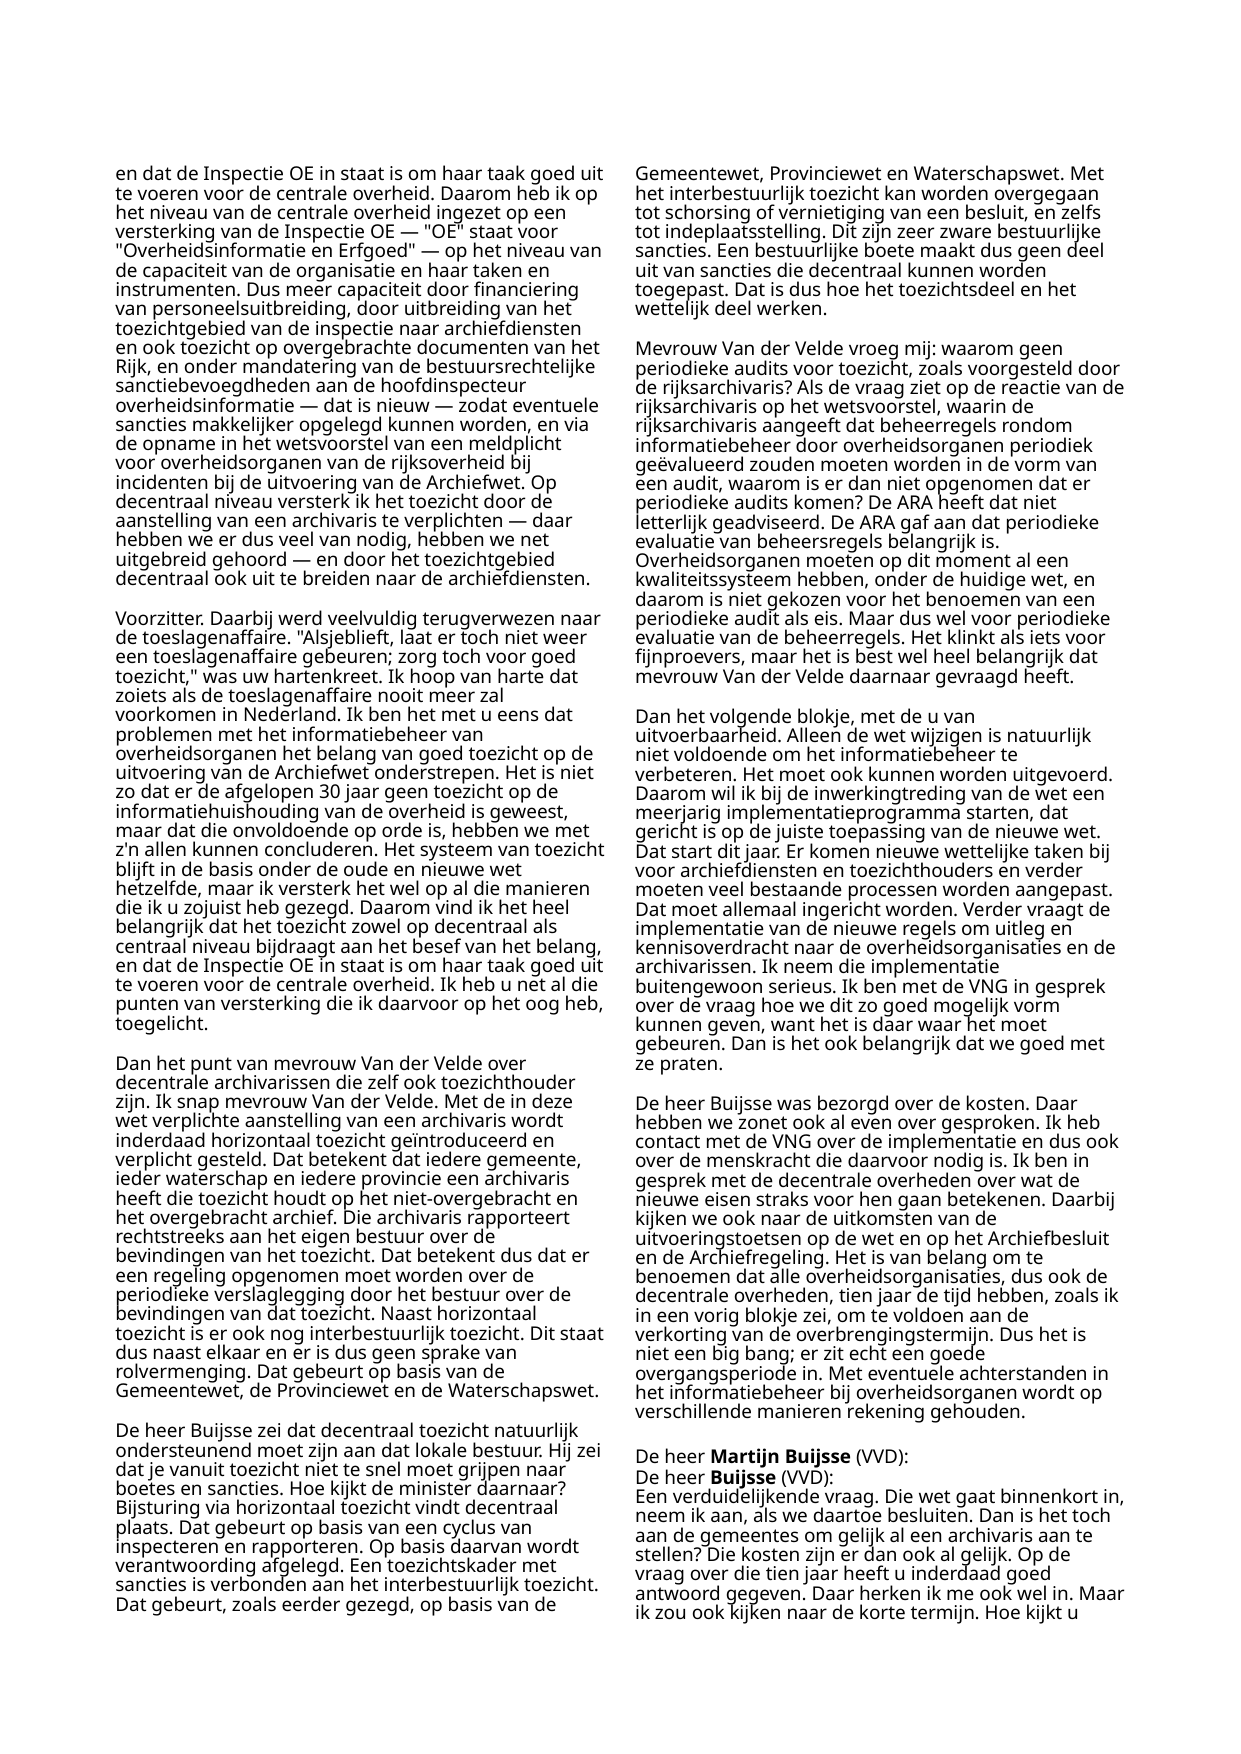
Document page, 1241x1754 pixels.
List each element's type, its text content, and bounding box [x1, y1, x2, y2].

text Voorzitter. Daarbij werd veelvuldig terugverwezen naar de toeslagenaffaire. "Alsjeblieft, laat er toch niet weer een toeslagenaffaire gebeuren; zorg toch voor goed toezicht," was uw hartenkreet. Ik hoop van harte dat zoiets als de toeslagenaffaire nooit meer zal voorkomen in Nederland. Ik ben het met u eens dat problemen met het informatiebeheer van overheidsorganen het belang van goed toezicht op de uitvoering van de Archiefwet onderstrepen. Het is niet zo dat er de afgelopen 30 jaar geen toezicht op de informatiehuishouding van de overheid is geweest, maar dat die onvoldoende op orde is, hebben we met z'n allen kunnen concluderen. Het systeem van toezicht blijft in de basis onder de oude en nieuwe wet hetzelfde, maar ik versterk het wel op al die manieren die ik u zojuist heb gezegd. Daarom vind ik het heel belangrijk dat het toezicht zowel op decentraal als centraal niveau bijdraagt aan het besef van het belang, en dat de Inspectie OE in staat is om haar taak goed uit te voeren voor de centrale overheid. Ik heb u net al die punten van versterking die ik daarvoor op het oog heb, toegelicht. [115, 610, 605, 1034]
text Gemeentewet, Provinciewet en Waterschapswet. Met het interbestuurlijk toezicht kan worden overgegaan tot schorsing of vernietiging van een besluit, en zelfs tot indeplaatsstelling. Dit zijn zeer zware bestuurlijke sancties. Een bestuurlijke boete maakt dus geen deel uit van sancties die decentraal kunnen worden toegepast. Dat is dus hoe het toezichtsdeel en het wettelijk deel werken. [635, 165, 1125, 319]
text De heer Martijn Buijsse (VVD): [635, 1443, 1125, 1469]
text Mevrouw Van der Velde vroeg mij: waarom geen periodieke audits voor toezicht, zoals voorgesteld door de rijksarchivaris? Als de vraag ziet op de reactie van de rijksarchivaris op het wetsvoorstel, waarin de rijksarchivaris aangeeft dat beheerregels rondom informatiebeheer door overheidsorganen periodiek geëvalueerd zouden moeten worden in de vorm van een audit, waarom is er dan niet opgenomen dat er periodieke audits komen? De ARA heeft dat niet letterlijk geadviseerd. De ARA gaf aan dat periodieke evaluatie van beheersregels belangrijk is. Overheidsorganen moeten op dit moment al een kwaliteitssysteem hebben, onder de huidige wet, en daarom is niet gekozen voor het benoemen van een periodieke audit als eis. Maar dus wel voor periodieke evaluatie van de beheerregels. Het klinkt als iets voor fijnproevers, maar het is best wel heel belangrijk dat mevrouw Van der Velde daarnaar gevraagd heeft. [635, 340, 1125, 687]
text Dan het volgende blokje, met de u van uitvoerbaarheid. Alleen de wet wijzigen is natuurlijk niet voldoende om het informatiebeheer te verbeteren. Het moet ook kunnen worden uitgevoerd. Daarom wil ik bij de inwerkingtreding van de wet een meerjarig implementatieprogramma starten, dat gericht is op de juiste toepassing van de nieuwe wet. Dat start dit jaar. Er komen nieuwe wettelijke taken bij voor archiefdiensten en toezichthouders en verder moeten veel bestaande processen worden aangepast. Dat moet allemaal ingericht worden. Verder vraagt de implementatie van de nieuwe regels om uitleg en kennisoverdracht naar de overheidsorganisaties en de archivarissen. Ik neem die implementatie buitengewoon serieus. Ik ben met de VNG in gesprek over de vraag hoe we dit zo goed mogelijk vorm kunnen geven, want het is daar waar het moet gebeuren. Dan is het ook belangrijk dat we goed met ze praten. [635, 708, 1125, 1074]
text De heer Buijsse zei dat decentraal toezicht natuurlijk ondersteunend moet zijn aan dat lokale bestuur. Hij zei dat je vanuit toezicht niet te snel moet grijpen naar boetes en sancties. Hoe kijkt de minister daarnaar? Bijsturing via horizontaal toezicht vindt decentraal plaats. Dat gebeurt op basis van een cyclus van inspecteren en rapporteren. Op basis daarvan wordt verantwoording afgelegd. Een toezichtskader met sancties is verbonden aan het interbestuurlijk toezicht. Dat gebeurt, zoals eerder gezegd, op basis van de [115, 1422, 605, 1615]
text Dan het punt van mevrouw Van der Velde over decentrale archivarissen die zelf ook toezichthouder zijn. Ik snap mevrouw Van der Velde. Met de in deze wet verplichte aanstelling van een archivaris wordt inderdaad horizontaal toezicht geïntroduceerd en verplicht gesteld. Dat betekent dat iedere gemeente, ieder waterschap en iedere provincie een archivaris heeft die toezicht houdt op het niet-overgebracht en het overgebracht archief. Die archivaris rapporteert rechtstreeks aan het eigen bestuur over de bevindingen van het toezicht. Dat betekent dus dat er een regeling opgenomen moet worden over de periodieke verslaglegging door het bestuur over de bevindingen van dat toezicht. Naast horizontaal toezicht is er ook nog interbestuurlijk toezicht. Dit staat dus naast elkaar en er is dus geen sprake van rolvermenging. Dat gebeurt op basis van de Gemeentewet, de Provinciewet en de Waterschapswet. [115, 1055, 605, 1402]
text De heer Buijsse (VVD): [635, 1469, 1125, 1488]
text De heer Buijsse was bezorgd over de kosten. Daar hebben we zonet ook al even over gesproken. Ik heb contact met de VNG over de implementatie en dus ook over de menskracht die daarvoor nodig is. Ik ben in gesprek met de decentrale overheden over wat de nieuwe eisen straks voor hen gaan betekenen. Daarbij kijken we ook naar de uitkomsten van de uitvoeringstoetsen op de wet en op het Archiefbesluit en de Archiefregeling. Het is van belang om te benoemen dat alle overheidsorganisaties, dus ook de decentrale overheden, tien jaar de tijd hebben, zoals ik in een vorig blokje zei, om te voldoen aan de verkorting van de overbrengingstermijn. Dus het is niet een big bang; er zit echt een goede overgangsperiode in. Met eventuele achterstanden in het informatiebeheer bij overheidsorganen wordt op verschillende manieren rekening gehouden. [635, 1095, 1125, 1422]
text en dat de Inspectie OE in staat is om haar taak goed uit te voeren voor de centrale overheid. Daarom heb ik op het niveau van de centrale overheid ingezet op een versterking van de Inspectie OE — "OE" staat voor "Overheidsinformatie en Erfgoed" — op het niveau van de capaciteit van de organisatie en haar taken en instrumenten. Dus meer capaciteit door financiering van personeelsuitbreiding, door uitbreiding van het toezichtgebied van de inspectie naar archiefdiensten en ook toezicht op overgebrachte documenten van het Rijk, en onder mandatering van de bestuursrechtelijke sanctiebevoegdheden aan de hoofdinspecteur overheidsinformatie — dat is nieuw — zodat eventuele sancties makkelijker opgelegd kunnen worden, en via de opname in het wetsvoorstel van een meldplicht voor overheidsorganen van de rijksoverheid bij incidenten bij de uitvoering van de Archiefwet. Op decentraal niveau versterk ik het toezicht door de aanstelling van een archivaris te verplichten — daar hebben we er dus veel van nodig, hebben we net uitgebreid gehoord — en door het toezichtgebied decentraal ook uit te breiden naar de archiefdiensten. [115, 165, 605, 589]
text Een verduidelijkende vraag. Die wet gaat binnenkort in, neem ik aan, als we daartoe besluiten. Dan is het toch aan de gemeentes om gelijk al een archivaris aan te stellen? Die kosten zijn er dan ook al gelijk. Op de vraag over die tien jaar heeft u inderdaad goed antwoord gegeven. Daar herken ik me ook wel in. Maar ik zou ook kijken naar de korte termijn. Hoe kijkt u [635, 1488, 1125, 1623]
